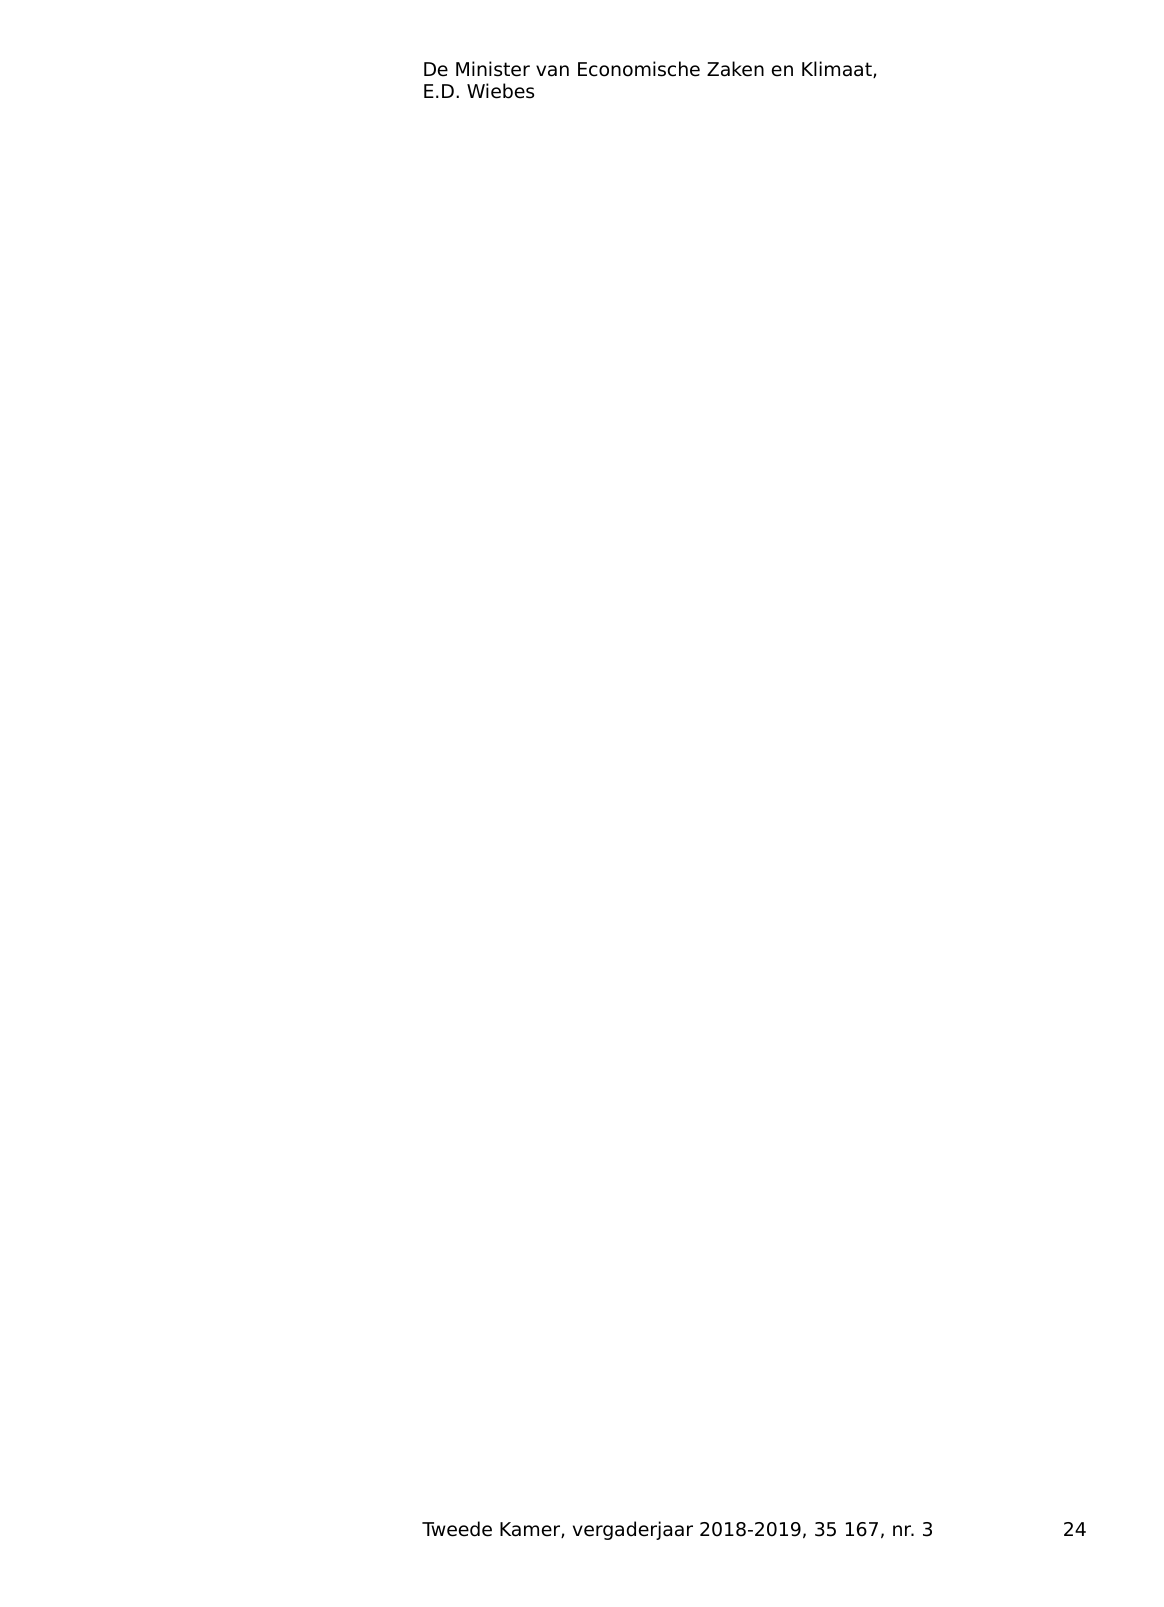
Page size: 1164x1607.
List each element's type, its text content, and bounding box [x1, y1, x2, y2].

text De Minister van Economische Zaken en Klimaat, E.D. Wiebes [422, 59, 1087, 103]
